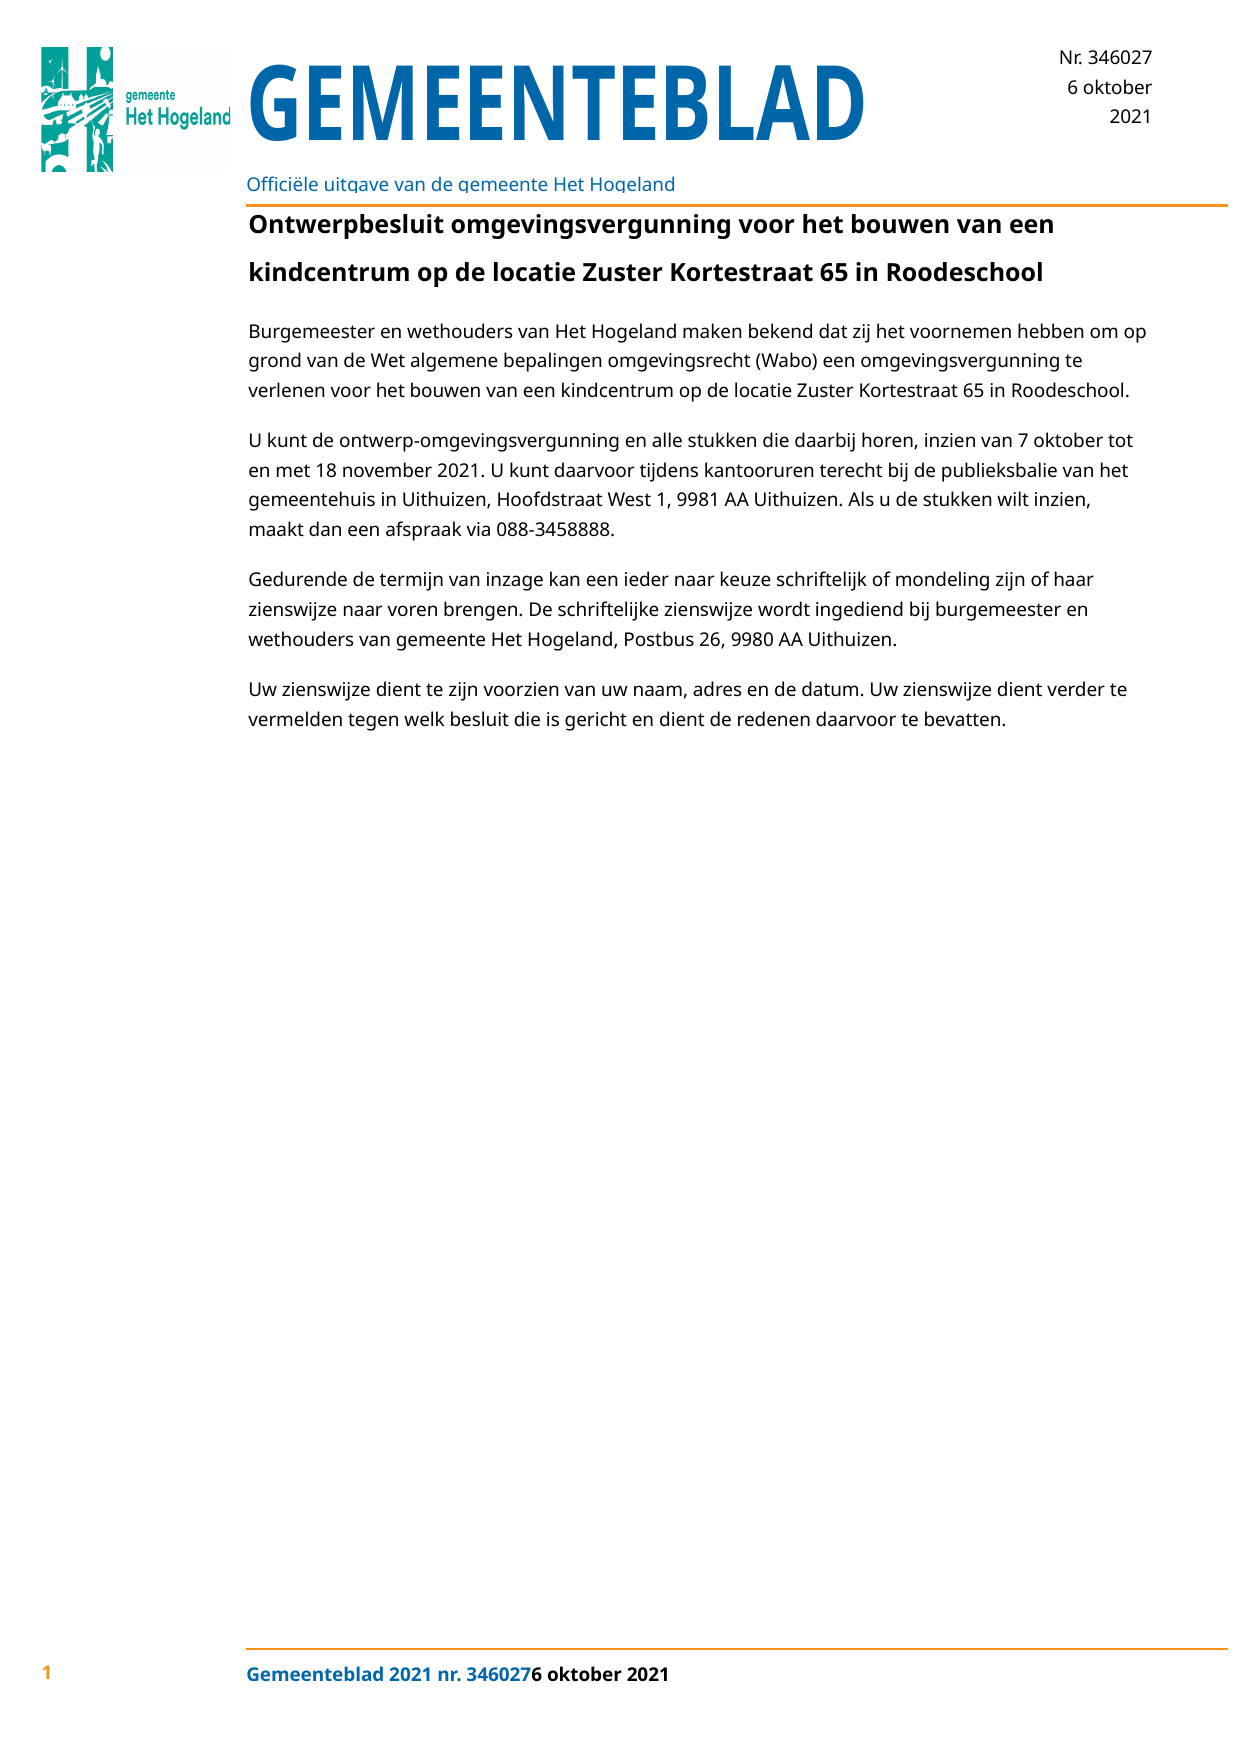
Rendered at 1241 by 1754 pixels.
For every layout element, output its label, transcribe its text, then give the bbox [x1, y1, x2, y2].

text U kunt de ontwerp-omgevingsvergunning en alle stukken die daarbij horen, inzien van 7 oktober tot en met 18 november 2021. U kunt daarvoor tijdens kantooruren terecht bij de publieksbalie van het gemeentehuis in Uithuizen, Hoofdstraat West 1, 9981 AA Uithuizen. Als u de stukken wilt inzien, maakt dan een afspraak via 088-3458888. [248, 427, 1152, 542]
text Burgemeester en wethouders van Het Hogeland maken bekend dat zij het voornemen hebben om op grond van de Wet algemene bepalingen omgevingsrecht (Wabo) een omgevingsvergunning te verlenen voor het bouwen van een kindcentrum op de locatie Zuster Kortestraat 65 in Roodeschool. [248, 318, 1152, 403]
text Ontwerpbesluit omgevingsvergunning voor het bouwen van een kindcentrum op de locatie Zuster Kortestraat 65 in Roodeschool [248, 207, 1152, 288]
text Uw zienswijze dient te zijn voorzien van uw naam, adres en de datum. Uw zienswijze dient verder te vermelden tegen welk besluit die is gericht en dient de redenen daarvoor te bevatten. [248, 676, 1152, 732]
picture [41, 47, 231, 172]
text Gedurende de termijn van inzage kan een ieder naar keuze schriftelijk of mondeling zijn of haar zienswijze naar voren brengen. De schriftelijke zienswijze wordt ingediend bij burgemeester en wethouders van gemeente Het Hogeland, Postbus 26, 9980 AA Uithuizen. [248, 567, 1152, 652]
